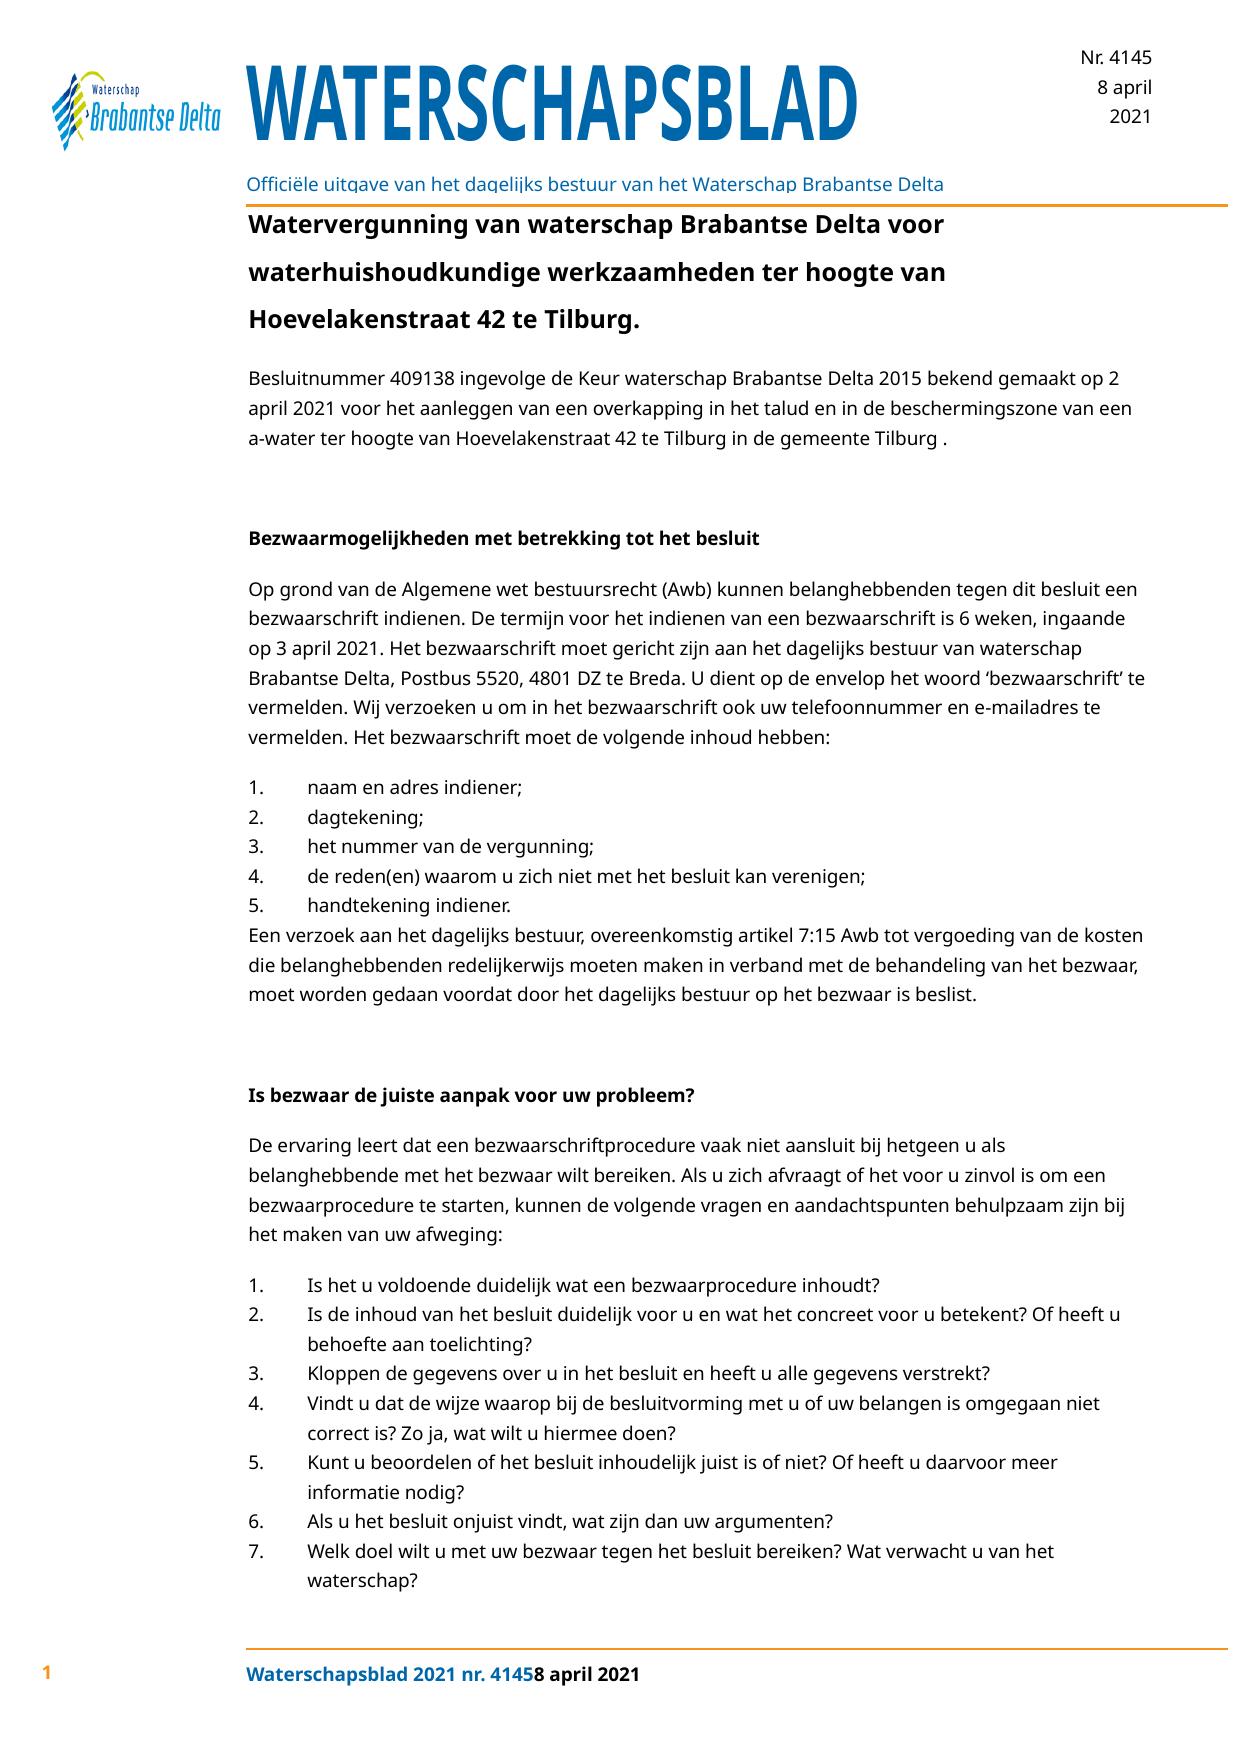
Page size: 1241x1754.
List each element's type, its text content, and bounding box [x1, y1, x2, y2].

list Vindt u dat de wijze waarop bij de besluitvorming met u of uw belangen is omgegaan niet correct is? Zo ja, wat wilt u hiermee doen? [248, 1390, 1152, 1445]
list handtekening indiener. [248, 893, 1152, 918]
list het nummer van de vergunning; [248, 833, 1152, 859]
text Bezwaarmogelijkheden met betrekking tot het besluit [248, 526, 1152, 551]
list Welk doel wilt u met uw bezwaar tegen het besluit bereiken? Wat verwacht u van het waterschap? [248, 1538, 1152, 1593]
text Besluitnummer 409138 ingevolge de Keur waterschap Brabantse Delta 2015 bekend gemaakt op 2 april 2021 voor het aanleggen van een overkapping in het talud en in de beschermingszone van een a-water ter hoogte van Hoevelakenstraat 42 te Tilburg in de gemeente Tilburg . [248, 366, 1152, 450]
list de reden(en) waarom u zich niet met het besluit kan verenigen; [248, 863, 1152, 889]
list Is de inhoud van het besluit duidelijk voor u en wat het concreet voor u betekent? Of heeft u behoefte aan toelichting? [248, 1301, 1152, 1357]
list Kunt u beoordelen of het besluit inhoudelijk juist is of niet? Of heeft u daarvoor meer informatie nodig? [248, 1449, 1152, 1504]
list naam en adres indiener; [248, 774, 1152, 800]
text Op grond van de Algemene wet bestuursrecht (Awb) kunnen belanghebbenden tegen dit besluit een bezwaarschrift indienen. De termijn voor het indienen van een bezwaarschrift is 6 weken, ingaande op 3 april 2021. Het bezwaarschrift moet gericht zijn aan het dagelijks bestuur van waterschap Brabantse Delta, Postbus 5520, 4801 DZ te Breda. U dient op de envelop het woord ‘bezwaarschrift’ te vermelden. Wij verzoeken u om in het bezwaarschrift ook uw telefoonnummer en e‑mailadres te vermelden. Het bezwaarschrift moet de volgende inhoud hebben: [248, 576, 1152, 749]
text Een verzoek aan het dagelijks bestuur, overeenkomstig artikel 7:15 Awb tot vergoeding van de kosten die belanghebbenden redelijkerwijs moeten maken in verband met de behandeling van het bezwaar, moet worden gedaan voordat door het dagelijks bestuur op het bezwaar is beslist. [248, 922, 1152, 1007]
list Als u het besluit onjuist vindt, wat zijn dan uw argumenten? [248, 1508, 1152, 1534]
picture [41, 47, 231, 172]
text De ervaring leert dat een bezwaarschriftprocedure vaak niet aansluit bij hetgeen u als belanghebbende met het bezwaar wilt bereiken. Als u zich afvraagt of het voor u zinvol is om een bezwaarprocedure te starten, kunnen de volgende vragen en aandachtspunten behulpzaam zijn bij het maken van uw afweging: [248, 1133, 1152, 1247]
text Is bezwaar de juiste aanpak voor uw probleem? [248, 1082, 1152, 1108]
text Watervergunning van waterschap Brabantse Delta voor waterhuishoudkundige werkzaamheden ter hoogte van Hoevelakenstraat 42 te Tilburg. [248, 207, 1152, 336]
list Is het u voldoende duidelijk wat een bezwaarprocedure inhoudt? [248, 1272, 1152, 1297]
list dagtekening; [248, 804, 1152, 829]
list Kloppen de gegevens over u in het besluit en heeft u alle gegevens verstrekt? [248, 1361, 1152, 1386]
